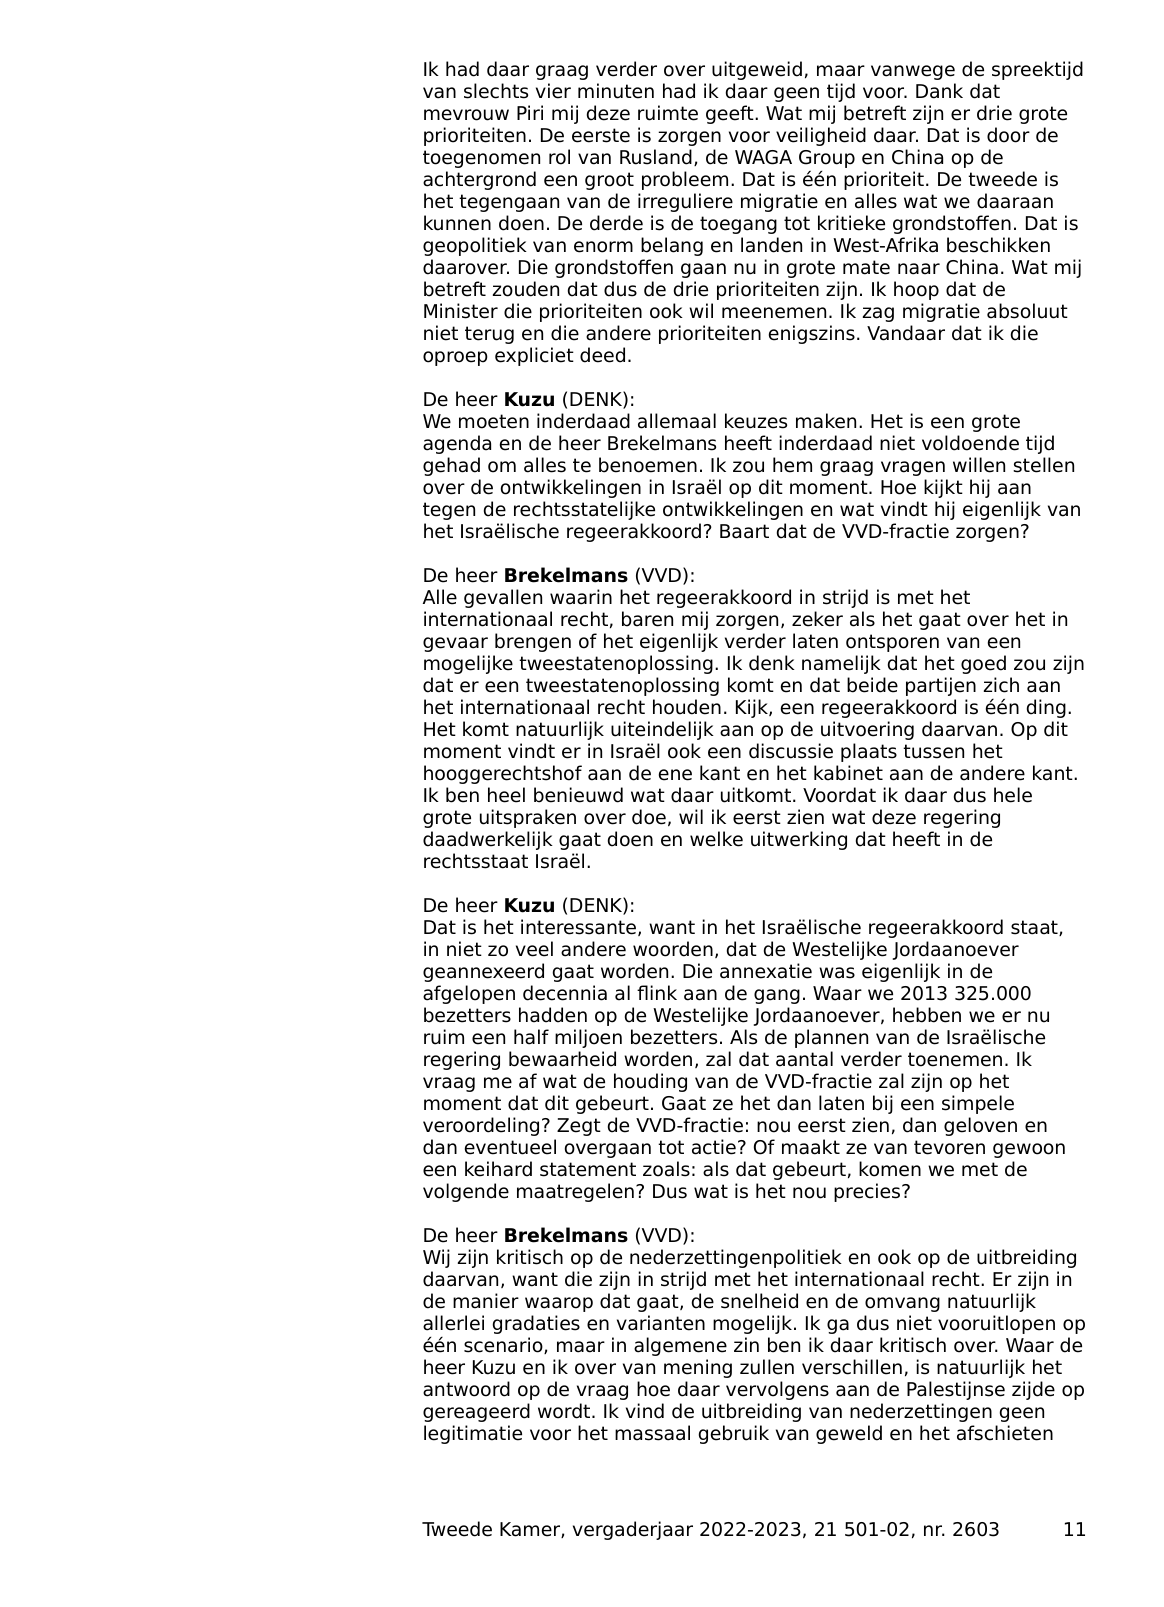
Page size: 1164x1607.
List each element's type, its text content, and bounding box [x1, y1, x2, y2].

text Wij zijn kritisch op de nederzettingenpolitiek en ook op de uitbreiding daarvan, want die zijn in strijd met het internationaal recht. Er zijn in de manier waarop dat gaat, de snelheid en de omvang natuurlijk allerlei gradaties en varianten mogelijk. Ik ga dus niet vooruitlopen op één scenario, maar in algemene zin ben ik daar kritisch over. Waar de heer Kuzu en ik over van mening zullen verschillen, is natuurlijk het antwoord op de vraag hoe daar vervolgens aan de Palestijnse zijde op gereageerd wordt. Ik vind de uitbreiding van nederzettingen geen legitimatie voor het massaal gebruik van geweld en het afschieten [422, 1247, 1087, 1444]
text De heer Kuzu (DENK): [422, 895, 1087, 917]
text Dat is het interessante, want in het Israëlische regeerakkoord staat, in niet zo veel andere woorden, dat de Westelijke Jordaanoever geannexeerd gaat worden. Die annexatie was eigenlijk in de afgelopen decennia al flink aan de gang. Waar we 2013 325.000 bezetters hadden op de Westelijke Jordaanoever, hebben we er nu ruim een half miljoen bezetters. Als de plannen van de Israëlische regering bewaarheid worden, zal dat aantal verder toenemen. Ik vraag me af wat de houding van de VVD-fractie zal zijn op het moment dat dit gebeurt. Gaat ze het dan laten bij een simpele veroordeling? Zegt de VVD-fractie: nou eerst zien, dan geloven en dan eventueel overgaan tot actie? Of maakt ze van tevoren gewoon een keihard statement zoals: als dat gebeurt, komen we met de volgende maatregelen? Dus wat is het nou precies? [422, 917, 1087, 1203]
text De heer Brekelmans (VVD): [422, 565, 1087, 587]
text We moeten inderdaad allemaal keuzes maken. Het is een grote agenda en de heer Brekelmans heeft inderdaad niet voldoende tijd gehad om alles te benoemen. Ik zou hem graag vragen willen stellen over de ontwikkelingen in Israël op dit moment. Hoe kijkt hij aan tegen de rechtsstatelijke ontwikkelingen en wat vindt hij eigenlijk van het Israëlische regeerakkoord? Baart dat de VVD-fractie zorgen? [422, 411, 1087, 543]
text Ik had daar graag verder over uitgeweid, maar vanwege de spreektijd van slechts vier minuten had ik daar geen tijd voor. Dank dat mevrouw Piri mij deze ruimte geeft. Wat mij betreft zijn er drie grote prioriteiten. De eerste is zorgen voor veiligheid daar. Dat is door de toegenomen rol van Rusland, de WAGA Group en China op de achtergrond een groot probleem. Dat is één prioriteit. De tweede is het tegengaan van de irreguliere migratie en alles wat we daaraan kunnen doen. De derde is de toegang tot kritieke grondstoffen. Dat is geopolitiek van enorm belang en landen in West-Afrika beschikken daarover. Die grondstoffen gaan nu in grote mate naar China. Wat mij betreft zouden dat dus de drie prioriteiten zijn. Ik hoop dat de Minister die prioriteiten ook wil meenemen. Ik zag migratie absoluut niet terug en die andere prioriteiten enigszins. Vandaar dat ik die oproep expliciet deed. [422, 59, 1087, 367]
text De heer Brekelmans (VVD): [422, 1225, 1087, 1247]
text De heer Kuzu (DENK): [422, 389, 1087, 411]
text Alle gevallen waarin het regeerakkoord in strijd is met het internationaal recht, baren mij zorgen, zeker als het gaat over het in gevaar brengen of het eigenlijk verder laten ontsporen van een mogelijke tweestatenoplossing. Ik denk namelijk dat het goed zou zijn dat er een tweestatenoplossing komt en dat beide partijen zich aan het internationaal recht houden. Kijk, een regeerakkoord is één ding. Het komt natuurlijk uiteindelijk aan op de uitvoering daarvan. Op dit moment vindt er in Israël ook een discussie plaats tussen het hooggerechtshof aan de ene kant en het kabinet aan de andere kant. Ik ben heel benieuwd wat daar uitkomt. Voordat ik daar dus hele grote uitspraken over doe, wil ik eerst zien wat deze regering daadwerkelijk gaat doen en welke uitwerking dat heeft in de rechtsstaat Israël. [422, 587, 1087, 873]
